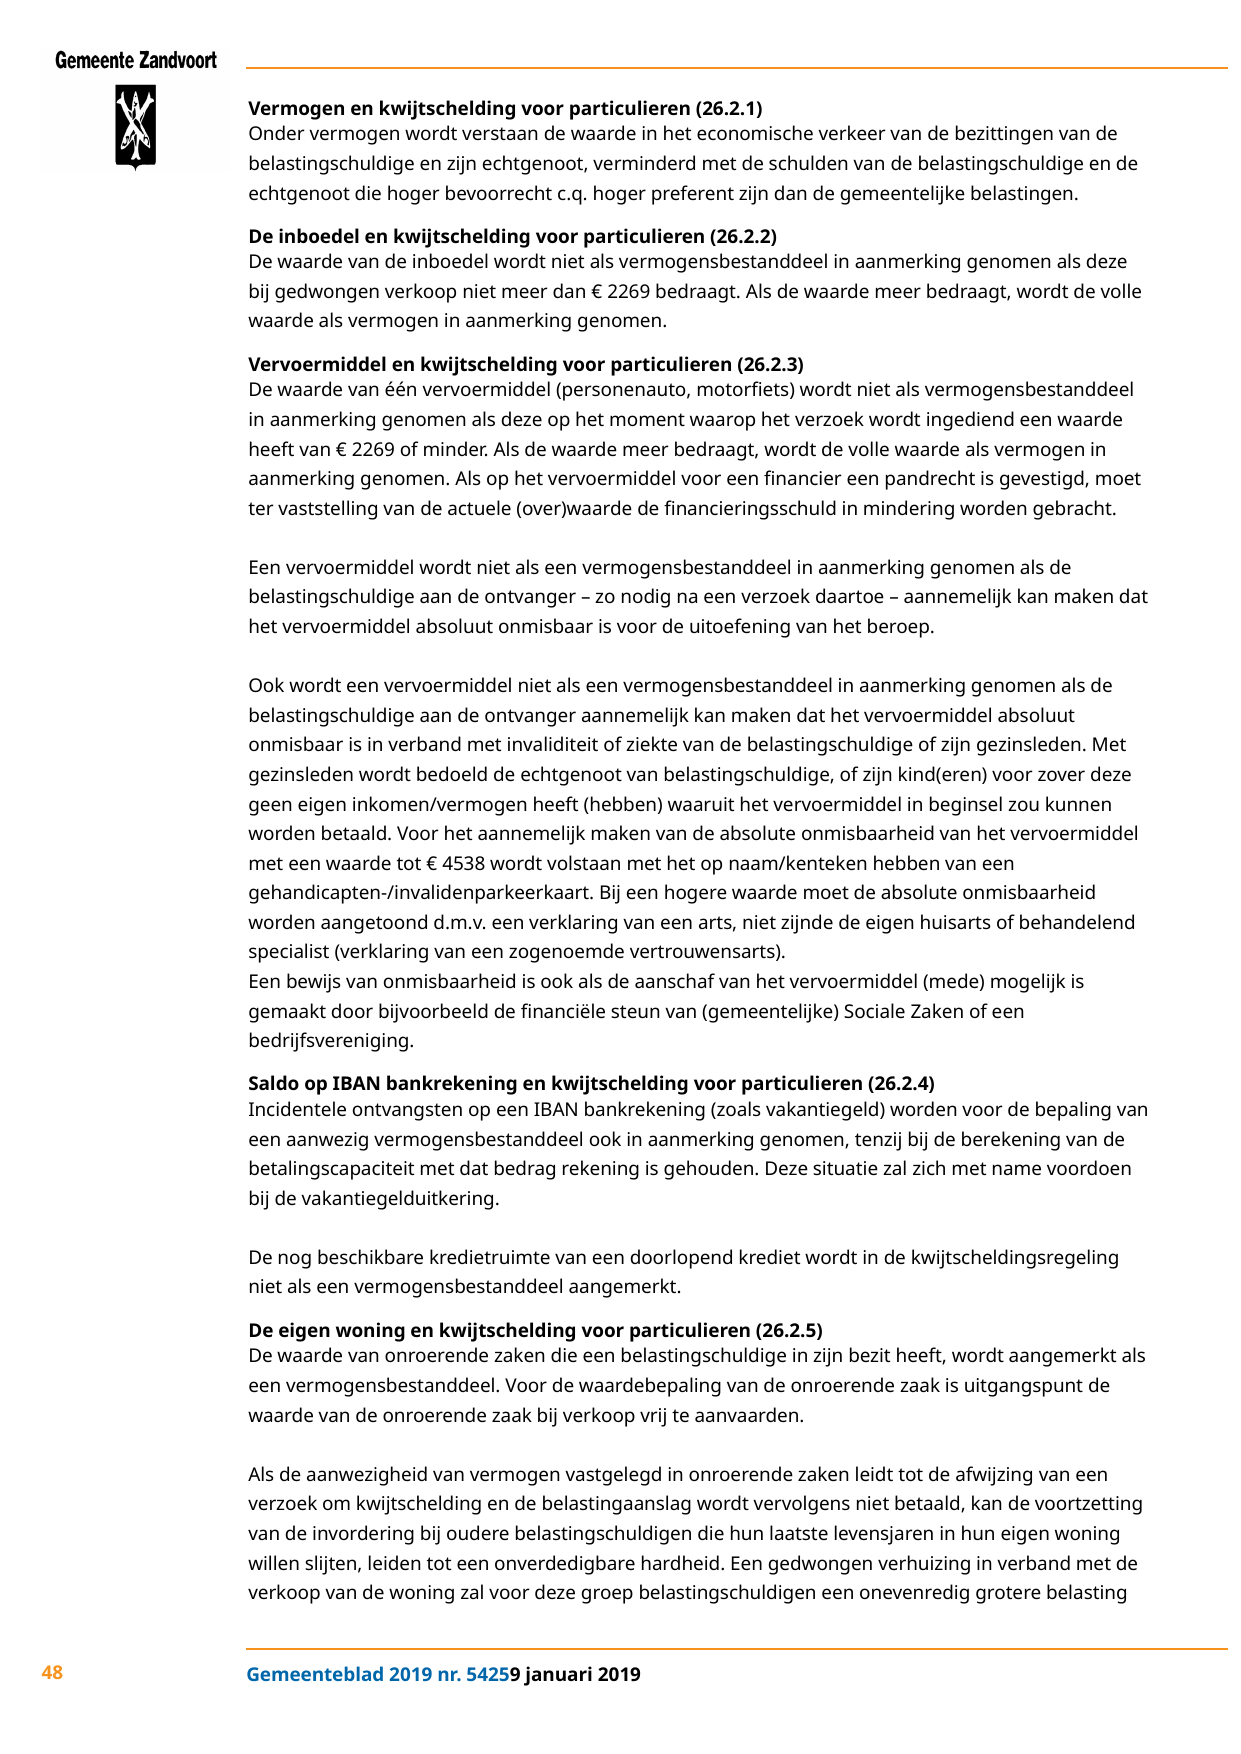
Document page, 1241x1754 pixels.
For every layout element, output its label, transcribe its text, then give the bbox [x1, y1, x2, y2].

text Een bewijs van onmisbaarheid is ook als de aanschaf van het vervoermiddel (mede) mogelijk is gemaakt door bijvoorbeeld de financiële steun van (gemeentelijke) Sociale Zaken of een bedrijfsvereniging. [248, 968, 1152, 1053]
text De waarde van één vervoermiddel (personenauto, motorfiets) wordt niet als vermogensbestanddeel in aanmerking genomen als deze op het moment waarop het verzoek wordt ingediend een waarde heeft van € 2269 of minder. Als de waarde meer bedraagt, wordt de volle waarde als vermogen in aanmerking genomen. Als op het vervoermiddel voor een financier een pandrecht is gevestigd, moet ter vaststelling van de actuele (over)waarde de financieringsschuld in mindering worden gebracht. [248, 377, 1152, 521]
text Saldo op IBAN bankrekening en kwijtschelding voor particulieren (26.2.4) [248, 1071, 1152, 1096]
text De eigen woning en kwijtschelding voor particulieren (26.2.5) [248, 1317, 1152, 1343]
picture [41, 47, 231, 172]
text Incidentele ontvangsten op een IBAN bankrekening (zoals vakantiegeld) worden voor de bepaling van een aanwezig vermogensbestanddeel ook in aanmerking genomen, tenzij bij de berekening van de betalingscapaciteit met dat bedrag rekening is gehouden. Deze situatie zal zich met name voordoen bij de vakantiegelduitkering. [248, 1096, 1152, 1211]
text Onder vermogen wordt verstaan de waarde in het economische verkeer van de bezittingen van de belastingschuldige en zijn echtgenoot, verminderd met de schulden van de belastingschuldige en de echtgenoot die hoger bevoorrecht c.q. hoger preferent zijn dan de gemeentelijke belastingen. [248, 121, 1152, 205]
text De waarde van onroerende zaken die een belastingschuldige in zijn bezit heeft, wordt aangemerkt als een vermogensbestanddeel. Voor de waardebepaling van de onroerende zaak is uitgangspunt de waarde van de onroerende zaak bij verkoop vrij te aanvaarden. [248, 1343, 1152, 1427]
text Ook wordt een vervoermiddel niet als een vermogensbestanddeel in aanmerking genomen als de belastingschuldige aan de ontvanger aannemelijk kan maken dat het vervoermiddel absoluut onmisbaar is in verband met invaliditeit of ziekte van de belastingschuldige of zijn gezinsleden. Met gezinsleden wordt bedoeld de echtgenoot van belastingschuldige, of zijn kind(eren) voor zover deze geen eigen inkomen/vermogen heeft (hebben) waaruit het vervoermiddel in beginsel zou kunnen worden betaald. Voor het aannemelijk maken van de absolute onmisbaarheid van het vervoermiddel met een waarde tot € 4538 wordt volstaan met het op naam/kenteken hebben van een gehandicapten-/invalidenparkeerkaart. Bij een hogere waarde moet de absolute onmisbaarheid worden aangetoond d.m.v. een verklaring van een arts, niet zijnde de eigen huisarts of behandelend specialist (verklaring van een zogenoemde vertrouwensarts). [248, 672, 1152, 964]
text De waarde van de inboedel wordt niet als vermogensbestanddeel in aanmerking genomen als deze bij gedwongen verkoop niet meer dan € 2269 bedraagt. Als de waarde meer bedraagt, wordt de volle waarde als vermogen in aanmerking genomen. [248, 248, 1152, 333]
text Vermogen en kwijtschelding voor particulieren (26.2.1) [248, 95, 1152, 121]
text De inboedel en kwijtschelding voor particulieren (26.2.2) [248, 223, 1152, 248]
text Als de aanwezigheid van vermogen vastgelegd in onroerende zaken leidt tot de afwijzing van een verzoek om kwijtschelding en de belastingaanslag wordt vervolgens niet betaald, kan de voortzetting van de invordering bij oudere belastingschuldigen die hun laatste levensjaren in hun eigen woning willen slijten, leiden tot een onverdedigbare hardheid. Een gedwongen verhuizing in verband met de verkoop van de woning zal voor deze groep belastingschuldigen een onevenredig grotere belasting [248, 1461, 1152, 1605]
text Vervoermiddel en kwijtschelding voor particulieren (26.2.3) [248, 351, 1152, 377]
text De nog beschikbare kredietruimte van een doorlopend krediet wordt in de kwijtscheldingsregeling niet als een vermogensbestanddeel aangemerkt. [248, 1244, 1152, 1299]
text Een vervoermiddel wordt niet als een vermogensbestanddeel in aanmerking genomen als de belastingschuldige aan de ontvanger – zo nodig na een verzoek daartoe – aannemelijk kan maken dat het vervoermiddel absoluut onmisbaar is voor de uitoefening van het beroep. [248, 554, 1152, 639]
